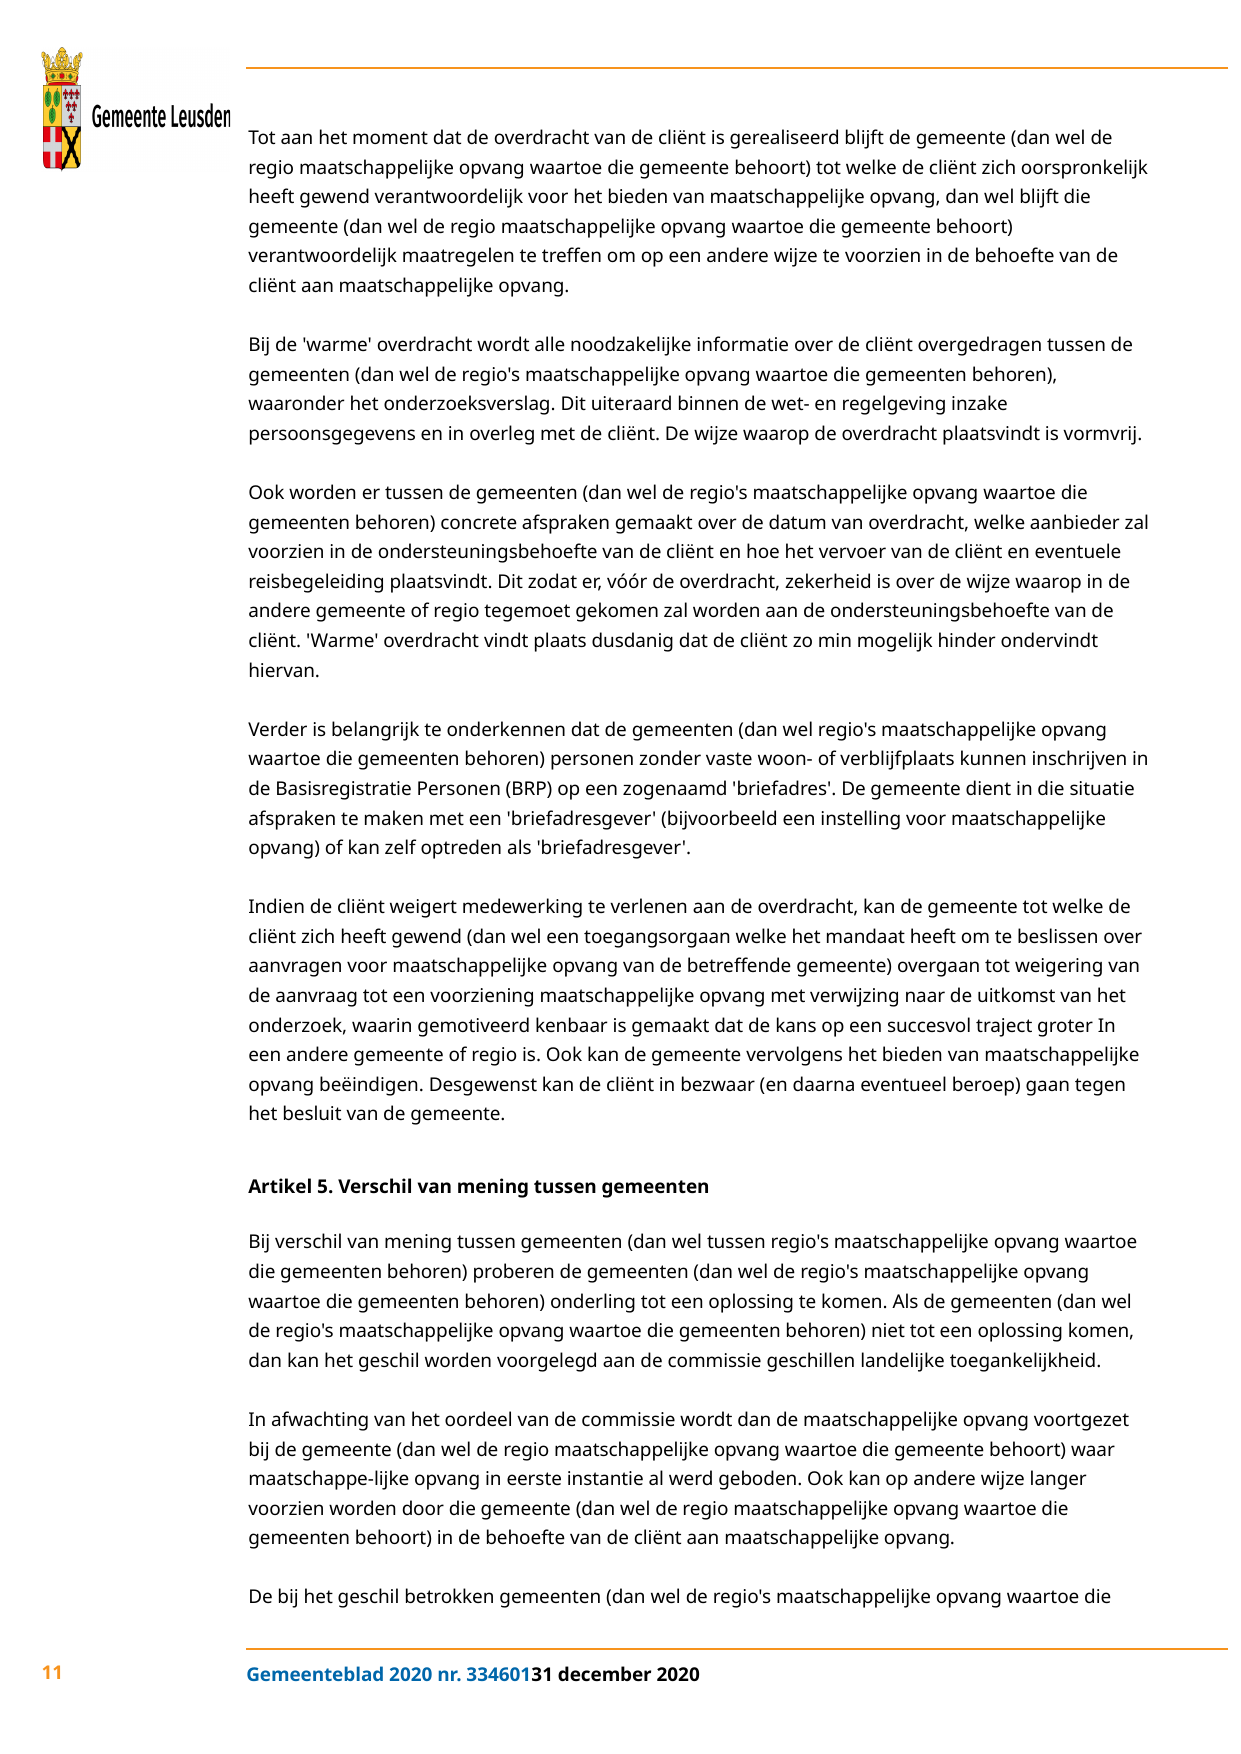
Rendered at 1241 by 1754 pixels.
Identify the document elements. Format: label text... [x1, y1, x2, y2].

text Indien de cliënt weigert medewerking te verlenen aan de overdracht, kan de gemeente tot welke de cliënt zich heeft gewend (dan wel een toegangsorgaan welke het mandaat heeft om te beslissen over aanvragen voor maatschappelijke opvang van de betreffende gemeente) overgaan tot weigering van de aanvraag tot een voorziening maatschappelijke opvang met verwijzing naar de uitkomst van het onderzoek, waarin gemotiveerd kenbaar is gemaakt dat de kans op een succesvol traject groter In een andere gemeente of regio is. Ook kan de gemeente vervolgens het bieden van maatschappelijke opvang beëindigen. Desgewenst kan de cliënt in bezwaar (en daarna eventueel beroep) gaan tegen het besluit van de gemeente. [248, 893, 1152, 1126]
text De bij het geschil betrokken gemeenten (dan wel de regio's maatschappelijke opvang waartoe die [248, 1584, 1152, 1609]
picture [41, 47, 231, 172]
text Bij verschil van mening tussen gemeenten (dan wel tussen regio's maatschappelijke opvang waartoe die gemeenten behoren) proberen de gemeenten (dan wel de regio's maatschappelijke opvang waartoe die gemeenten behoren) onderling tot een oplossing te komen. Als de gemeenten (dan wel de regio's maatschappelijke opvang waartoe die gemeenten behoren) niet tot een oplossing komen, dan kan het geschil worden voorgelegd aan de commissie geschillen landelijke toegankelijkheid. [248, 1229, 1152, 1373]
text Bij de 'warme' overdracht wordt alle noodzakelijke informatie over de cliënt overgedragen tussen de gemeenten (dan wel de regio's maatschappelijke opvang waartoe die gemeenten behoren), waaronder het onderzoeksverslag. Dit uiteraard binnen de wet- en regelgeving inzake persoonsgegevens en in overleg met de cliënt. De wijze waarop de overdracht plaatsvindt is vormvrij. [248, 331, 1152, 446]
text In afwachting van het oordeel van de commissie wordt dan de maatschappelijke opvang voortgezet bij de gemeente (dan wel de regio maatschappelijke opvang waartoe die gemeente behoort) waar maatschappe-lijke opvang in eerste instantie al werd geboden. Ook kan op andere wijze langer voorzien worden door die gemeente (dan wel de regio maatschappelijke opvang waartoe die gemeenten behoort) in de behoefte van de cliënt aan maatschappelijke opvang. [248, 1406, 1152, 1550]
text Ook worden er tussen de gemeenten (dan wel de regio's maatschappelijke opvang waartoe die gemeenten behoren) concrete afspraken gemaakt over de datum van overdracht, welke aanbieder zal voorzien in de ondersteuningsbehoefte van de cliënt en hoe het vervoer van de cliënt en eventuele reisbegeleiding plaatsvindt. Dit zodat er, vóór de overdracht, zekerheid is over de wijze waarop in de andere gemeente of regio tegemoet gekomen zal worden aan de ondersteuningsbehoefte van de cliënt. 'Warme' overdracht vindt plaats dusdanig dat de cliënt zo min mogelijk hinder ondervindt hiervan. [248, 479, 1152, 683]
text Tot aan het moment dat de overdracht van de cliënt is gerealiseerd blijft de gemeente (dan wel de regio maatschappelijke opvang waartoe die gemeente behoort) tot welke de cliënt zich oorspronkelijk heeft gewend verantwoordelijk voor het bieden van maatschappelijke opvang, dan wel blijft die gemeente (dan wel de regio maatschappelijke opvang waartoe die gemeente behoort) verantwoordelijk maatregelen te treffen om op een andere wijze te voorzien in de behoefte van de cliënt aan maatschappelijke opvang. [248, 124, 1152, 298]
text Artikel 5. Verschil van mening tussen gemeenten [248, 1173, 1152, 1199]
text Verder is belangrijk te onderkennen dat de gemeenten (dan wel regio's maatschappelijke opvang waartoe die gemeenten behoren) personen zonder vaste woon- of verblijfplaats kunnen inschrijven in de Basisregistratie Personen (BRP) op een zogenaamd 'briefadres'. De gemeente dient in die situatie afspraken te maken met een 'briefadresgever' (bijvoorbeeld een instelling voor maatschappelijke opvang) of kan zelf optreden als 'briefadresgever'. [248, 716, 1152, 860]
